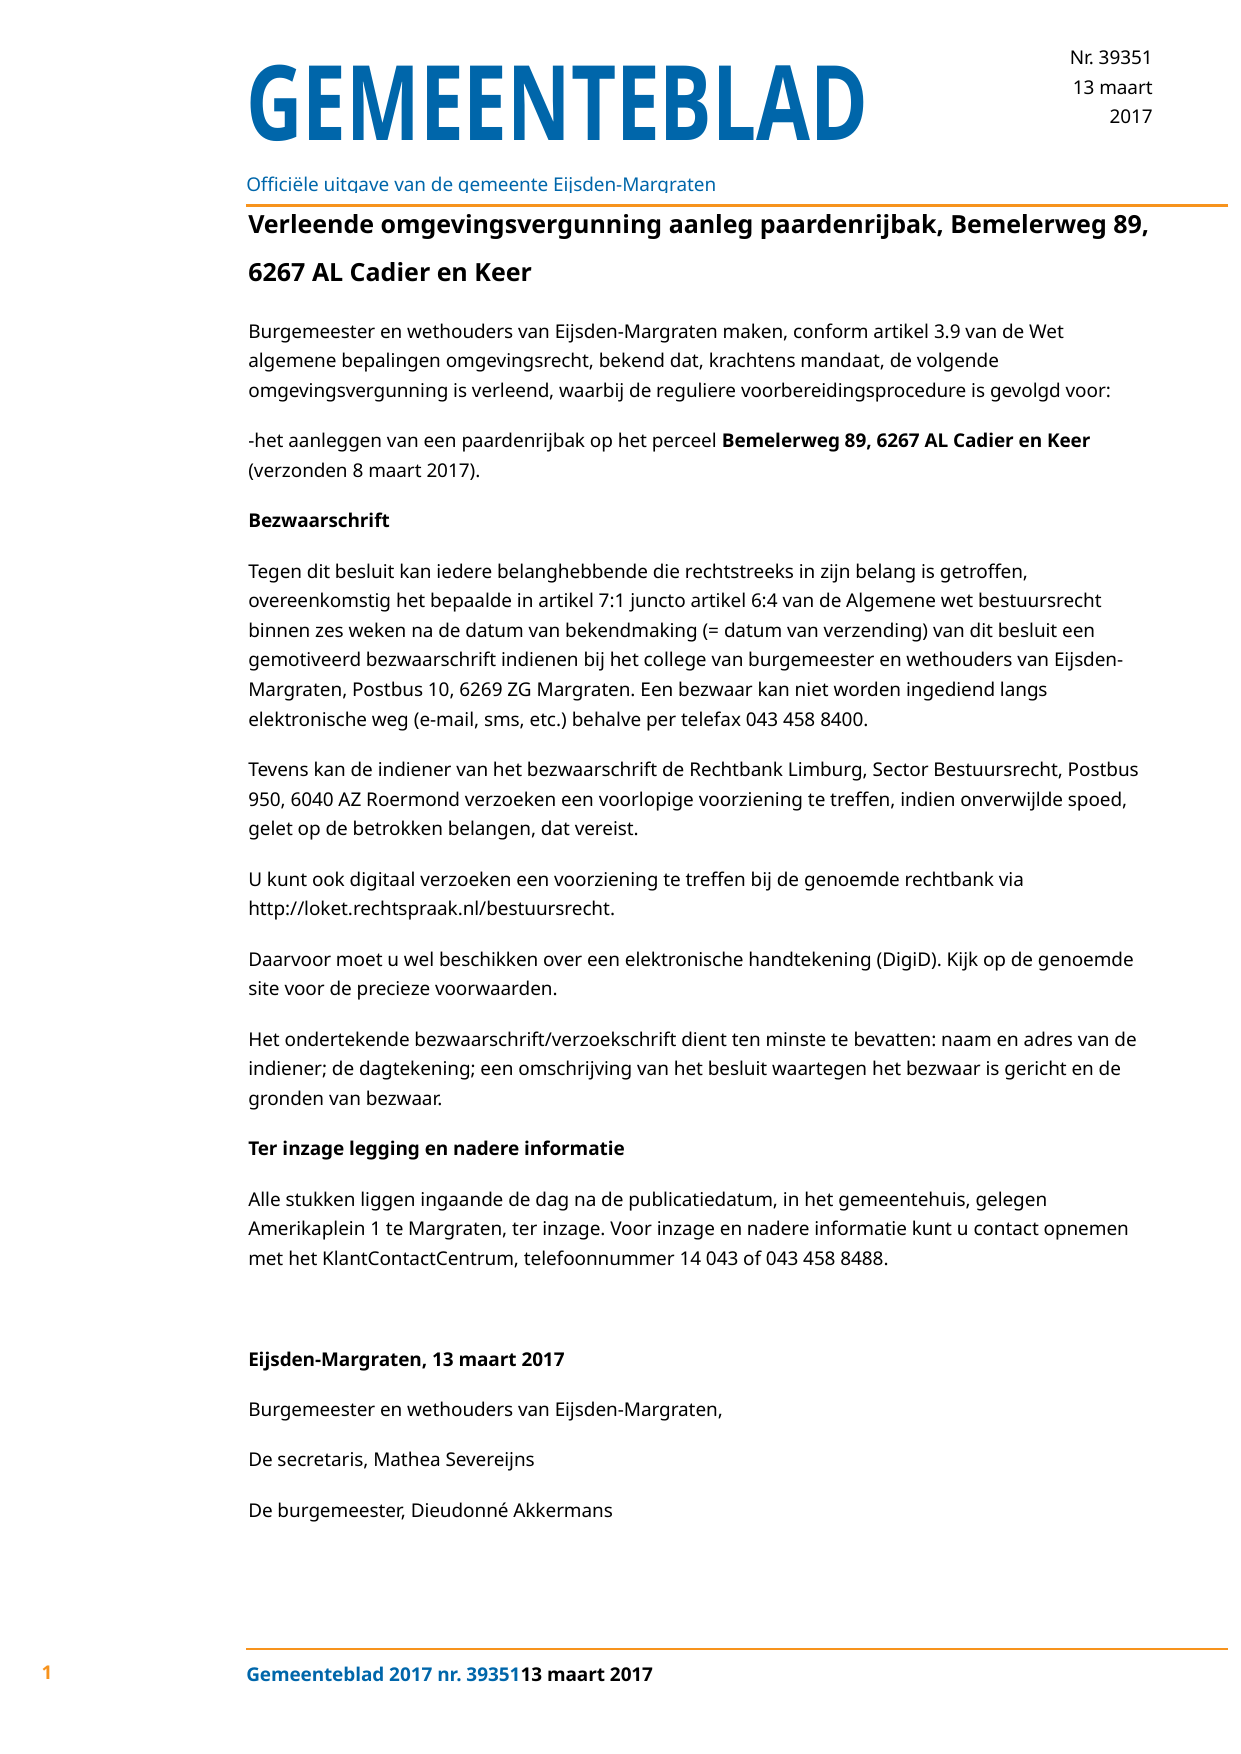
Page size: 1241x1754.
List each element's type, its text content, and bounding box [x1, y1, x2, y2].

text -het aanleggen van een paardenrijbak op het perceel Bemelerweg 89, 6267 AL Cadier en Keer (verzonden 8 maart 2017). [248, 427, 1152, 483]
text Burgemeester en wethouders van Eijsden-Margraten, [248, 1396, 1152, 1422]
text U kunt ook digitaal verzoeken een voorziening te treffen bij de genoemde rechtbank via http://loket.rechtspraak.nl/bestuursrecht. [248, 866, 1152, 921]
text De burgemeester, Dieudonné Akkermans [248, 1497, 1152, 1523]
text Alle stukken liggen ingaande de dag na de publicatiedatum, in het gemeentehuis, gelegen Amerikaplein 1 te Margraten, ter inzage. Voor inzage en nadere informatie kunt u contact opnemen met het KlantContactCentrum, telefoonnummer 14 043 of 043 458 8488. [248, 1186, 1152, 1271]
text Burgemeester en wethouders van Eijsden-Margraten maken, conform artikel 3.9 van de Wet algemene bepalingen omgevingsrecht, bekend dat, krachtens mandaat, de volgende omgevingsvergunning is verleend, waarbij de reguliere voorbereidingsprocedure is gevolgd voor: [248, 318, 1152, 403]
text Tegen dit besluit kan iedere belanghebbende die rechtstreeks in zijn belang is getroffen, overeenkomstig het bepaalde in artikel 7:1 juncto artikel 6:4 van de Algemene wet bestuursrecht binnen zes weken na de datum van bekendmaking (= datum van verzending) van dit besluit een gemotiveerd bezwaarschrift indienen bij het college van burgemeester en wethouders van Eijsden-Margraten, Postbus 10, 6269 ZG Margraten. Een bezwaar kan niet worden ingediend langs elektronische weg (e-mail, sms, etc.) behalve per telefax 043 458 8400. [248, 558, 1152, 732]
picture [41, 47, 231, 172]
text Ter inzage legging en nadere informatie [248, 1135, 1152, 1161]
text Het ondertekende bezwaarschrift/verzoekschrift dient ten minste te bevatten: naam en adres van de indiener; de dagtekening; een omschrijving van het besluit waartegen het bezwaar is gericht en de gronden van bezwaar. [248, 1026, 1152, 1111]
text Verleende omgevingsvergunning aanleg paardenrijbak, Bemelerweg 89, 6267 AL Cadier en Keer [248, 207, 1152, 288]
text Tevens kan de indiener van het bezwaarschrift de Rechtbank Limburg, Sector Bestuursrecht, Postbus 950, 6040 AZ Roermond verzoeken een voorlopige voorziening te treffen, indien onverwijlde spoed, gelet op de betrokken belangen, dat vereist. [248, 756, 1152, 841]
text Eijsden-Margraten, 13 maart 2017 [248, 1346, 1152, 1372]
text De secretaris, Mathea Severeijns [248, 1447, 1152, 1472]
text Bezwaarschrift [248, 507, 1152, 533]
text Daarvoor moet u wel beschikken over een elektronische handtekening (DigiD). Kijk op de genoemde site voor de precieze voorwaarden. [248, 946, 1152, 1001]
